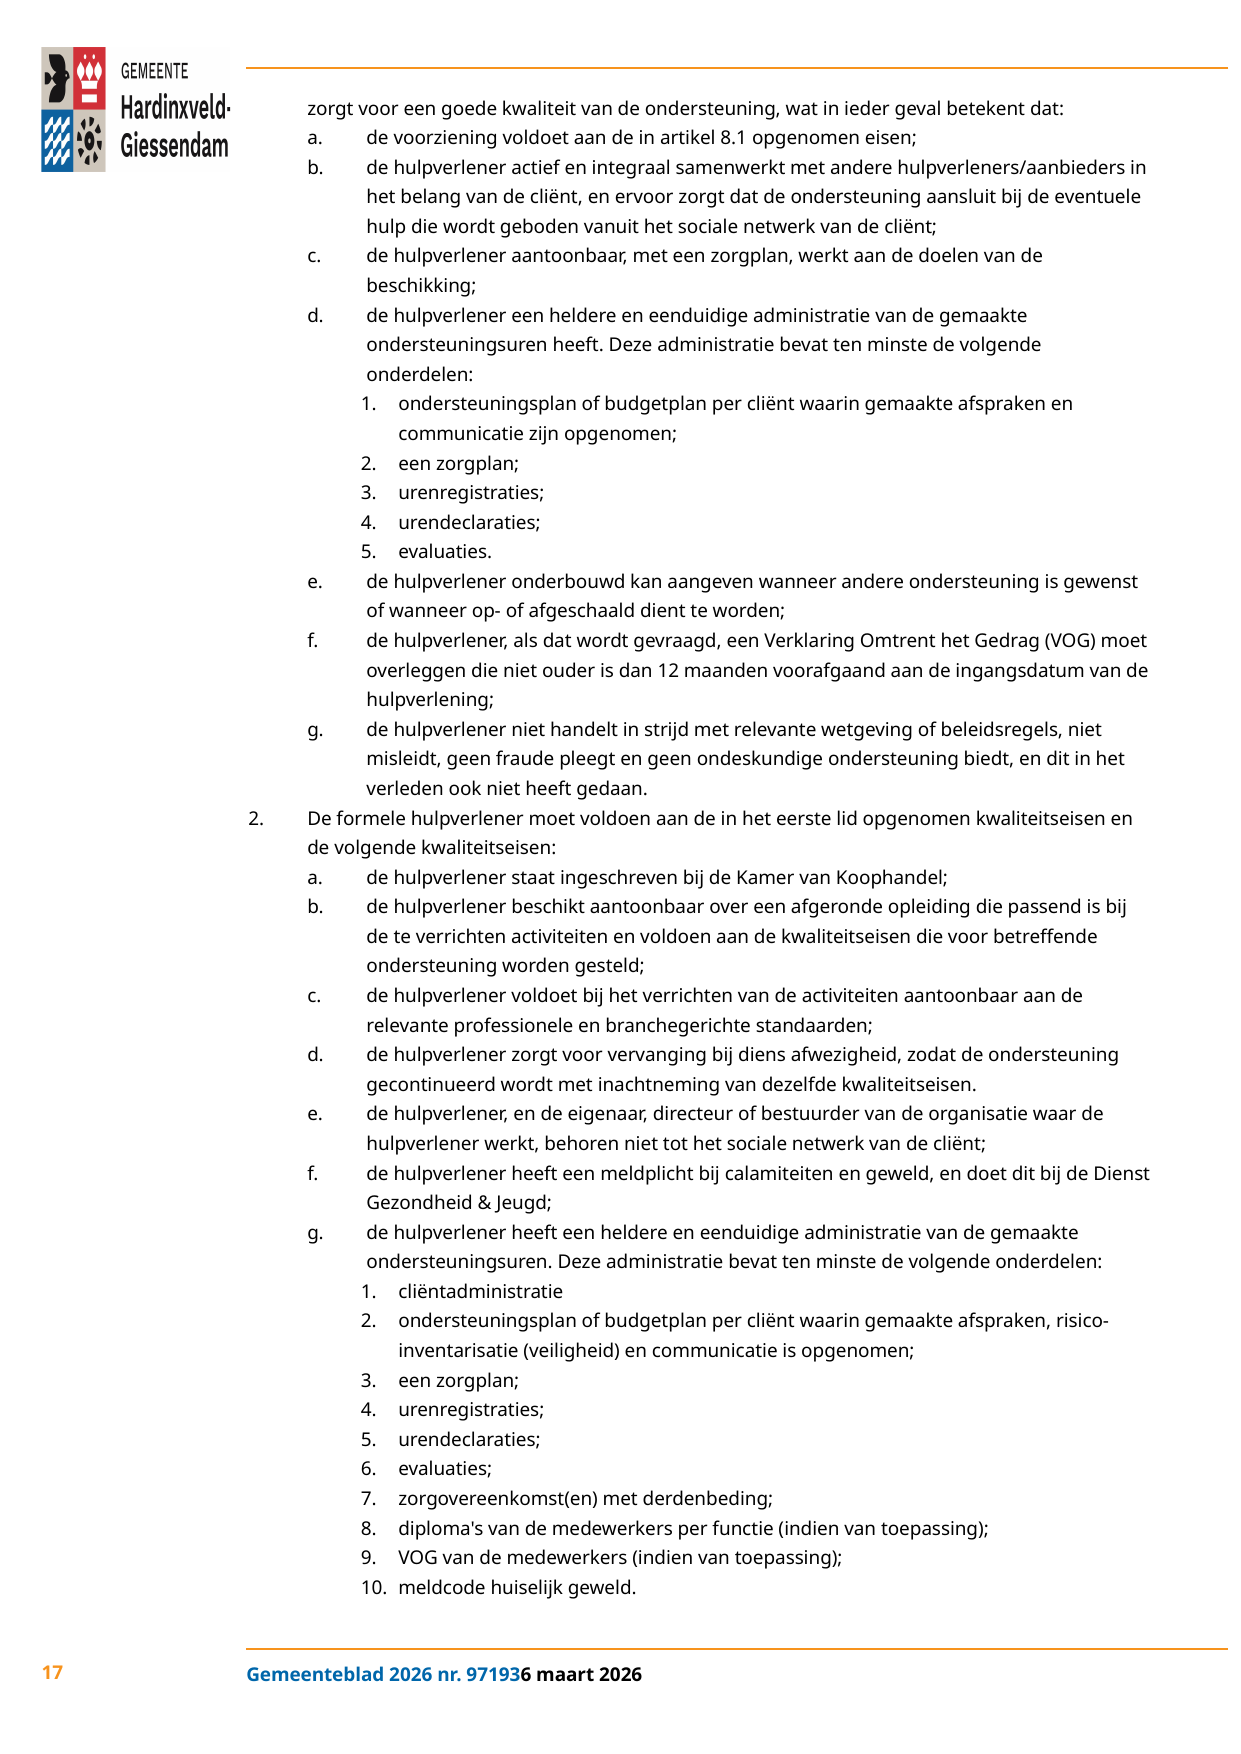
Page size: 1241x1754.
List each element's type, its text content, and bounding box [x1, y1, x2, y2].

list de hulpverlener staat ingeschreven bij de Kamer van Koophandel; [307, 864, 1152, 890]
list zorgt voor een goede kwaliteit van de ondersteuning, wat in ieder geval betekent dat: [248, 95, 1152, 121]
list een zorgplan; [361, 450, 1152, 476]
list de hulpverlener aantoonbaar, met een zorgplan, werkt aan de doelen van de beschikking; [307, 243, 1152, 298]
list de hulpverlener heeft een meldplicht bij calamiteiten en geweld, en doet dit bij de Dienst Gezondheid & Jeugd; [307, 1160, 1152, 1215]
list de hulpverlener heeft een heldere en eenduidige administratie van de gemaakte ondersteuningsuren. Deze administratie bevat ten minste de volgende onderdelen: [307, 1219, 1152, 1274]
list de hulpverlener, als dat wordt gevraagd, een Verklaring Omtrent het Gedrag (VOG) moet overleggen die niet ouder is dan 12 maanden voorafgaand aan de ingangsdatum van de hulpverlening; [307, 627, 1152, 712]
list VOG van de medewerkers (indien van toepassing); [361, 1544, 1152, 1570]
list de hulpverlener zorgt voor vervanging bij diens afwezigheid, zodat de ondersteuning gecontinueerd wordt met inachtneming van dezelfde kwaliteitseisen. [307, 1041, 1152, 1097]
list de hulpverlener beschikt aantoonbaar over een afgeronde opleiding die passend is bij de te verrichten activiteiten en voldoen aan de kwaliteitseisen die voor betreffende ondersteuning worden gesteld; [307, 893, 1152, 978]
list de hulpverlener niet handelt in strijd met relevante wetgeving of beleidsregels, niet misleidt, geen fraude pleegt en geen ondeskundige ondersteuning biedt, en dit in het verleden ook niet heeft gedaan. [307, 716, 1152, 801]
list cliëntadministratie [361, 1278, 1152, 1304]
list urenregistraties; [361, 1396, 1152, 1422]
list urendeclaraties; [361, 509, 1152, 535]
list zorgovereenkomst(en) met derdenbeding; [361, 1485, 1152, 1511]
list evaluaties. [361, 538, 1152, 564]
list urenregistraties; [361, 479, 1152, 505]
list diploma's van de medewerkers per functie (indien van toepassing); [361, 1515, 1152, 1541]
list De formele hulpverlener moet voldoen aan de in het eerste lid opgenomen kwaliteitseisen en de volgende kwaliteitseisen: [248, 805, 1152, 860]
list ondersteuningsplan of budgetplan per cliënt waarin gemaakte afspraken en communicatie zijn opgenomen; [361, 391, 1152, 446]
picture [41, 47, 231, 172]
list de hulpverlener actief en integraal samenwerkt met andere hulpverleners/aanbieders in het belang van de cliënt, en ervoor zorgt dat de ondersteuning aansluit bij de eventuele hulp die wordt geboden vanuit het sociale netwerk van de cliënt; [307, 154, 1152, 239]
list de hulpverlener voldoet bij het verrichten van de activiteiten aantoonbaar aan de relevante professionele en branchegerichte standaarden; [307, 982, 1152, 1038]
list de hulpverlener een heldere en eenduidige administratie van de gemaakte ondersteuningsuren heeft. Deze administratie bevat ten minste de volgende onderdelen: [307, 302, 1152, 387]
list ondersteuningsplan of budgetplan per cliënt waarin gemaakte afspraken, risico-inventarisatie (veiligheid) en communicatie is opgenomen; [361, 1308, 1152, 1363]
list een zorgplan; [361, 1367, 1152, 1393]
list de hulpverlener onderbouwd kan aangeven wanneer andere ondersteuning is gewenst of wanneer op- of afgeschaald dient te worden; [307, 568, 1152, 623]
list de hulpverlener, en de eigenaar, directeur of bestuurder van de organisatie waar de hulpverlener werkt, behoren niet tot het sociale netwerk van de cliënt; [307, 1101, 1152, 1156]
list meldcode huiselijk geweld. [361, 1574, 1152, 1600]
list evaluaties; [361, 1456, 1152, 1481]
list de voorziening voldoet aan de in artikel 8.1 opgenomen eisen; [307, 124, 1152, 150]
list urendeclaraties; [361, 1426, 1152, 1452]
